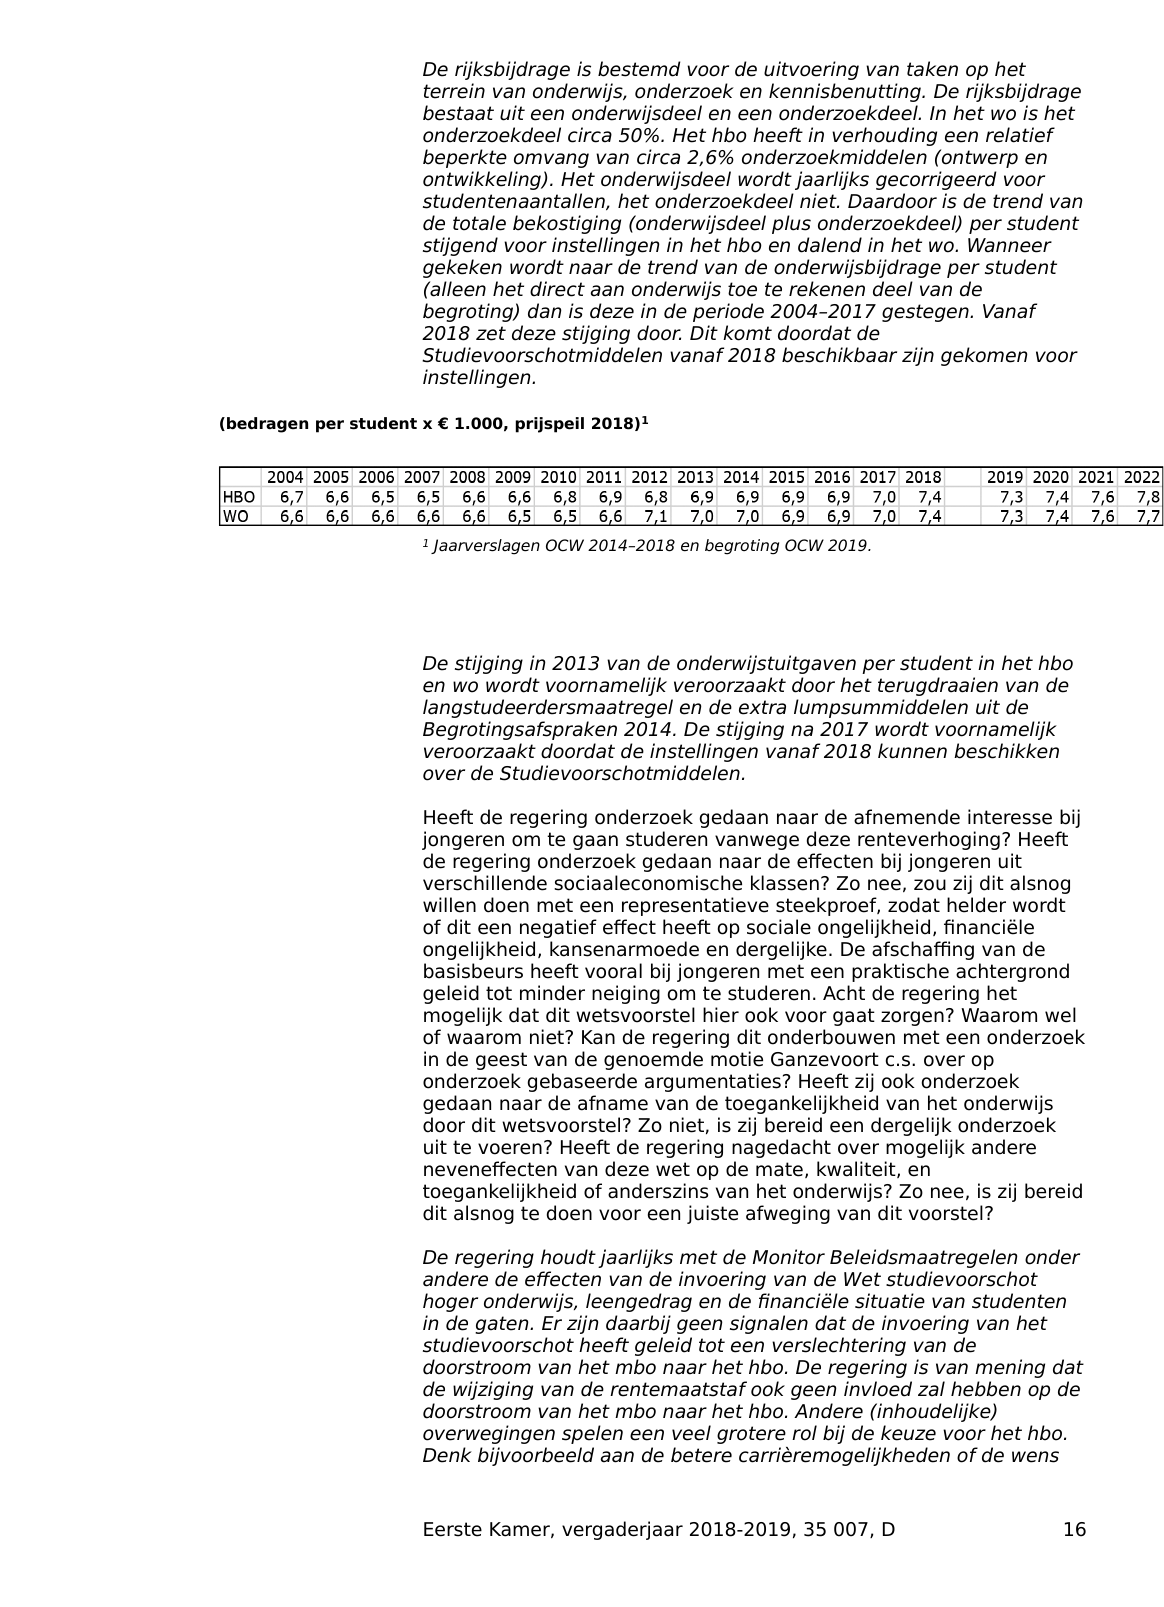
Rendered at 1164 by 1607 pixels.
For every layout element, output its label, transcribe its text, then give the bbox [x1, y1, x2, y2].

text 1 Jaarverslagen OCW 2014–2018 en begroting OCW 2019. [422, 537, 1163, 556]
text De stijging in 2013 van de onderwijstuitgaven per student in het hbo en wo wordt voornamelijk veroorzaakt door het terugdraaien van de langstudeerdersmaatregel en de extra lumpsummiddelen uit de Begrotingsafspraken 2014. De stijging na 2017 wordt voornamelijk veroorzaakt doordat de instellingen vanaf 2018 kunnen beschikken over de Studievoorschotmiddelen. [422, 653, 1087, 785]
picture [218, 466, 1164, 526]
text De rijksbijdrage is bestemd voor de uitvoering van taken op het terrein van onderwijs, onderzoek en kennisbenutting. De rijksbijdrage bestaat uit een onderwijsdeel en een onderzoekdeel. In het wo is het onderzoekdeel circa 50%. Het hbo heeft in verhouding een relatief beperkte omvang van circa 2,6% onderzoekmiddelen (ontwerp en ontwikkeling). Het onderwijsdeel wordt jaarlijks gecorrigeerd voor studentenaantallen, het onderzoekdeel niet. Daardoor is de trend van de totale bekostiging (onderwijsdeel plus onderzoekdeel) per student stijgend voor instellingen in het hbo en dalend in het wo. Wanneer gekeken wordt naar de trend van de onderwijsbijdrage per student (alleen het direct aan onderwijs toe te rekenen deel van de begroting) dan is deze in de periode 2004–2017 gestegen. Vanaf 2018 zet deze stijging door. Dit komt doordat de Studievoorschotmiddelen vanaf 2018 beschikbaar zijn gekomen voor instellingen. [422, 59, 1087, 389]
text Heeft de regering onderzoek gedaan naar de afnemende interesse bij jongeren om te gaan studeren vanwege deze renteverhoging? Heeft de regering onderzoek gedaan naar de effecten bij jongeren uit verschillende sociaaleconomische klassen? Zo nee, zou zij dit alsnog willen doen met een representatieve steekproef, zodat helder wordt of dit een negatief effect heeft op sociale ongelijkheid, financiële ongelijkheid, kansenarmoede en dergelijke. De afschaffing van de basisbeurs heeft vooral bij jongeren met een praktische achtergrond geleid tot minder neiging om te studeren. Acht de regering het mogelijk dat dit wetsvoorstel hier ook voor gaat zorgen? Waarom wel of waarom niet? Kan de regering dit onderbouwen met een onderzoek in de geest van de genoemde motie Ganzevoort c.s. over op onderzoek gebaseerde argumentaties? Heeft zij ook onderzoek gedaan naar de afname van de toegankelijkheid van het onderwijs door dit wetsvoorstel? Zo niet, is zij bereid een dergelijk onderzoek uit te voeren? Heeft de regering nagedacht over mogelijk andere neveneffecten van deze wet op de mate, kwaliteit, en toegankelijkheid of anderszins van het onderwijs? Zo nee, is zij bereid dit alsnog te doen voor een juiste afweging van dit voorstel? [422, 807, 1087, 1224]
text De regering houdt jaarlijks met de Monitor Beleidsmaatregelen onder andere de effecten van de invoering van de Wet studievoorschot hoger onderwijs, leengedrag en de financiële situatie van studenten in de gaten. Er zijn daarbij geen signalen dat de invoering van het studievoorschot heeft geleid tot een verslechtering van de doorstroom van het mbo naar het hbo. De regering is van mening dat de wijziging van de rentemaatstaf ook geen invloed zal hebben op de doorstroom van het mbo naar het hbo. Andere (inhoudelijke) overwegingen spelen een veel grotere rol bij de keuze voor het hbo. Denk bijvoorbeeld aan de betere carrièremogelijkheden of de wens [422, 1247, 1087, 1466]
text (bedragen per student x € 1.000, prijspeil 2018)1 [218, 415, 1163, 433]
